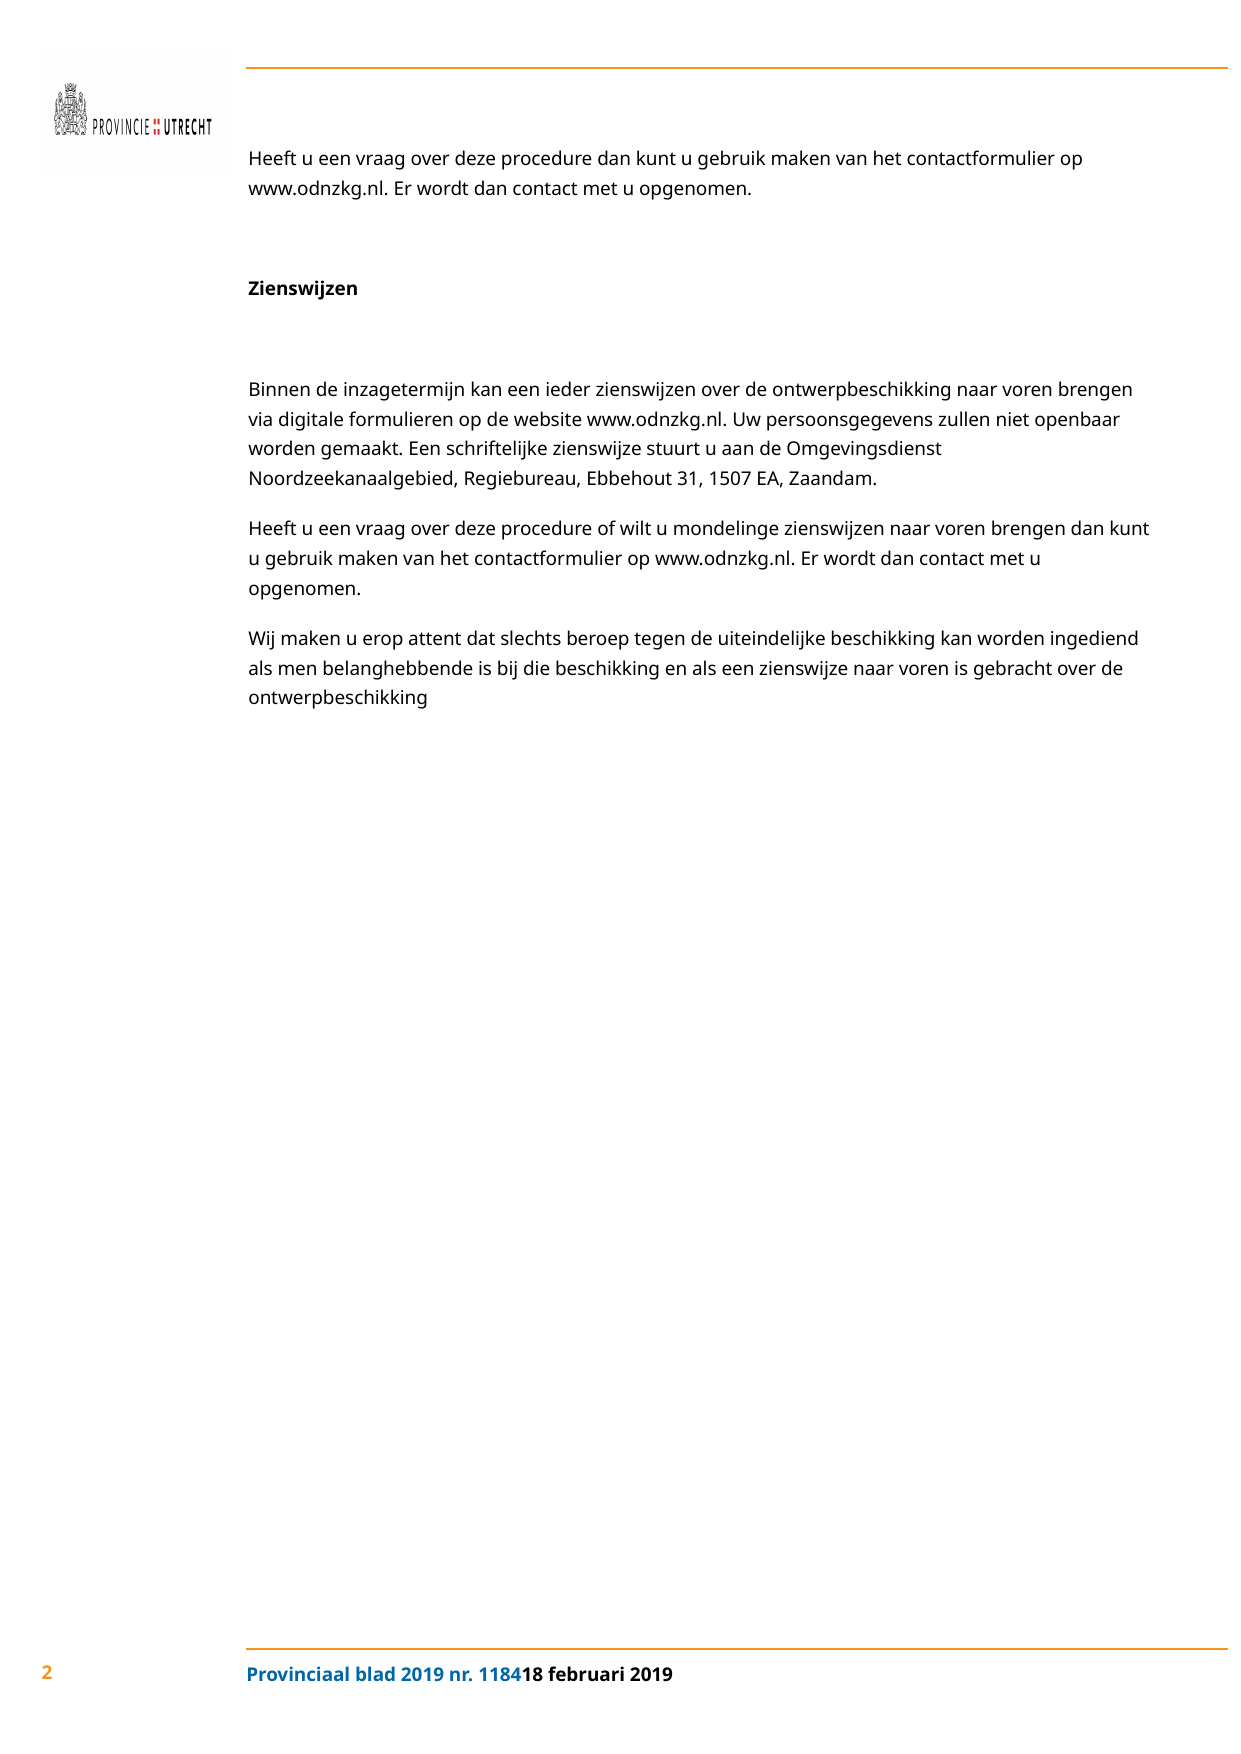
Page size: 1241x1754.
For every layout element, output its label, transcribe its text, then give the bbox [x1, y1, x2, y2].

text Heeft u een vraag over deze procedure dan kunt u gebruik maken van het contactformulier op www.odnzkg.nl. Er wordt dan contact met u opgenomen. [248, 145, 1152, 201]
text Binnen de inzagetermijn kan een ieder zienswijzen over de ontwerpbeschikking naar voren brengen via digitale formulieren op de website www.odnzkg.nl. Uw persoonsgegevens zullen niet openbaar worden gemaakt. Een schriftelijke zienswijze stuurt u aan de Omgevingsdienst Noordzeekanaalgebied, Regiebureau, Ebbehout 31, 1507 EA, Zaandam. [248, 376, 1152, 491]
text Zienswijzen [248, 276, 1152, 301]
picture [41, 47, 231, 172]
text Heeft u een vraag over deze procedure of wilt u mondelinge zienswijzen naar voren brengen dan kunt u gebruik maken van het contactformulier op www.odnzkg.nl. Er wordt dan contact met u opgenomen. [248, 516, 1152, 601]
text Wij maken u erop attent dat slechts beroep tegen de uiteindelijke beschikking kan worden ingediend als men belanghebbende is bij die beschikking en als een zienswijze naar voren is gebracht over de ontwerpbeschikking [248, 625, 1152, 710]
